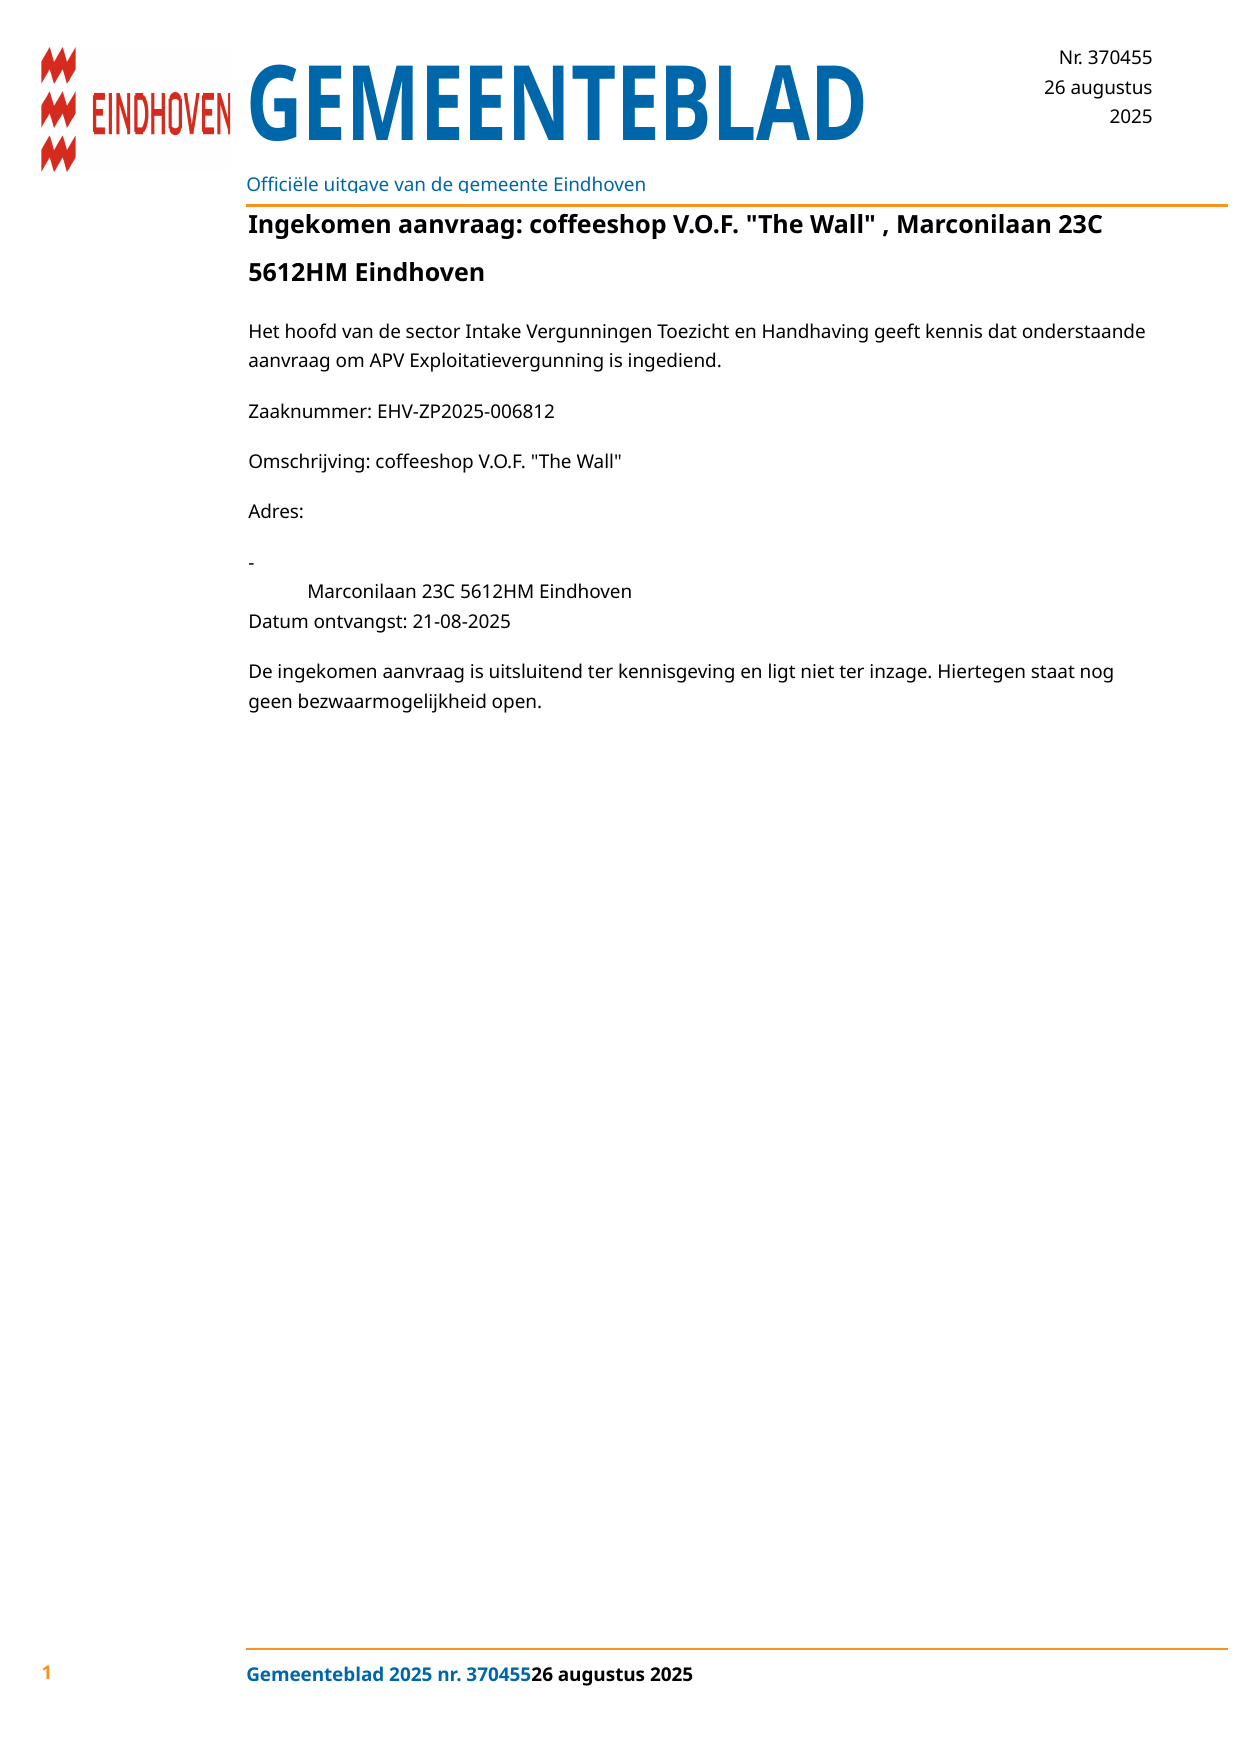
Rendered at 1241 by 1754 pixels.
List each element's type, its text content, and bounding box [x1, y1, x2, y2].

list Marconilaan 23C 5612HM Eindhoven [248, 579, 1152, 604]
text Zaaknummer: EHV-ZP2025-006812 [248, 398, 1152, 424]
picture [41, 47, 231, 172]
text Omschrijving: coffeeshop V.O.F. "The Wall" [248, 448, 1152, 474]
text De ingekomen aanvraag is uitsluitend ter kennisgeving en ligt niet ter inzage. Hiertegen staat nog geen bezwaarmogelijkheid open. [248, 659, 1152, 714]
text Ingekomen aanvraag: coffeeshop V.O.F. "The Wall" , Marconilaan 23C 5612HM Eindhoven [248, 207, 1152, 288]
text Adres: [248, 499, 1152, 524]
text Het hoofd van de sector Intake Vergunningen Toezicht en Handhaving geeft kennis dat onderstaande aanvraag om APV Exploitatievergunning is ingediend. [248, 318, 1152, 373]
text Datum ontvangst: 21-08-2025 [248, 608, 1152, 634]
